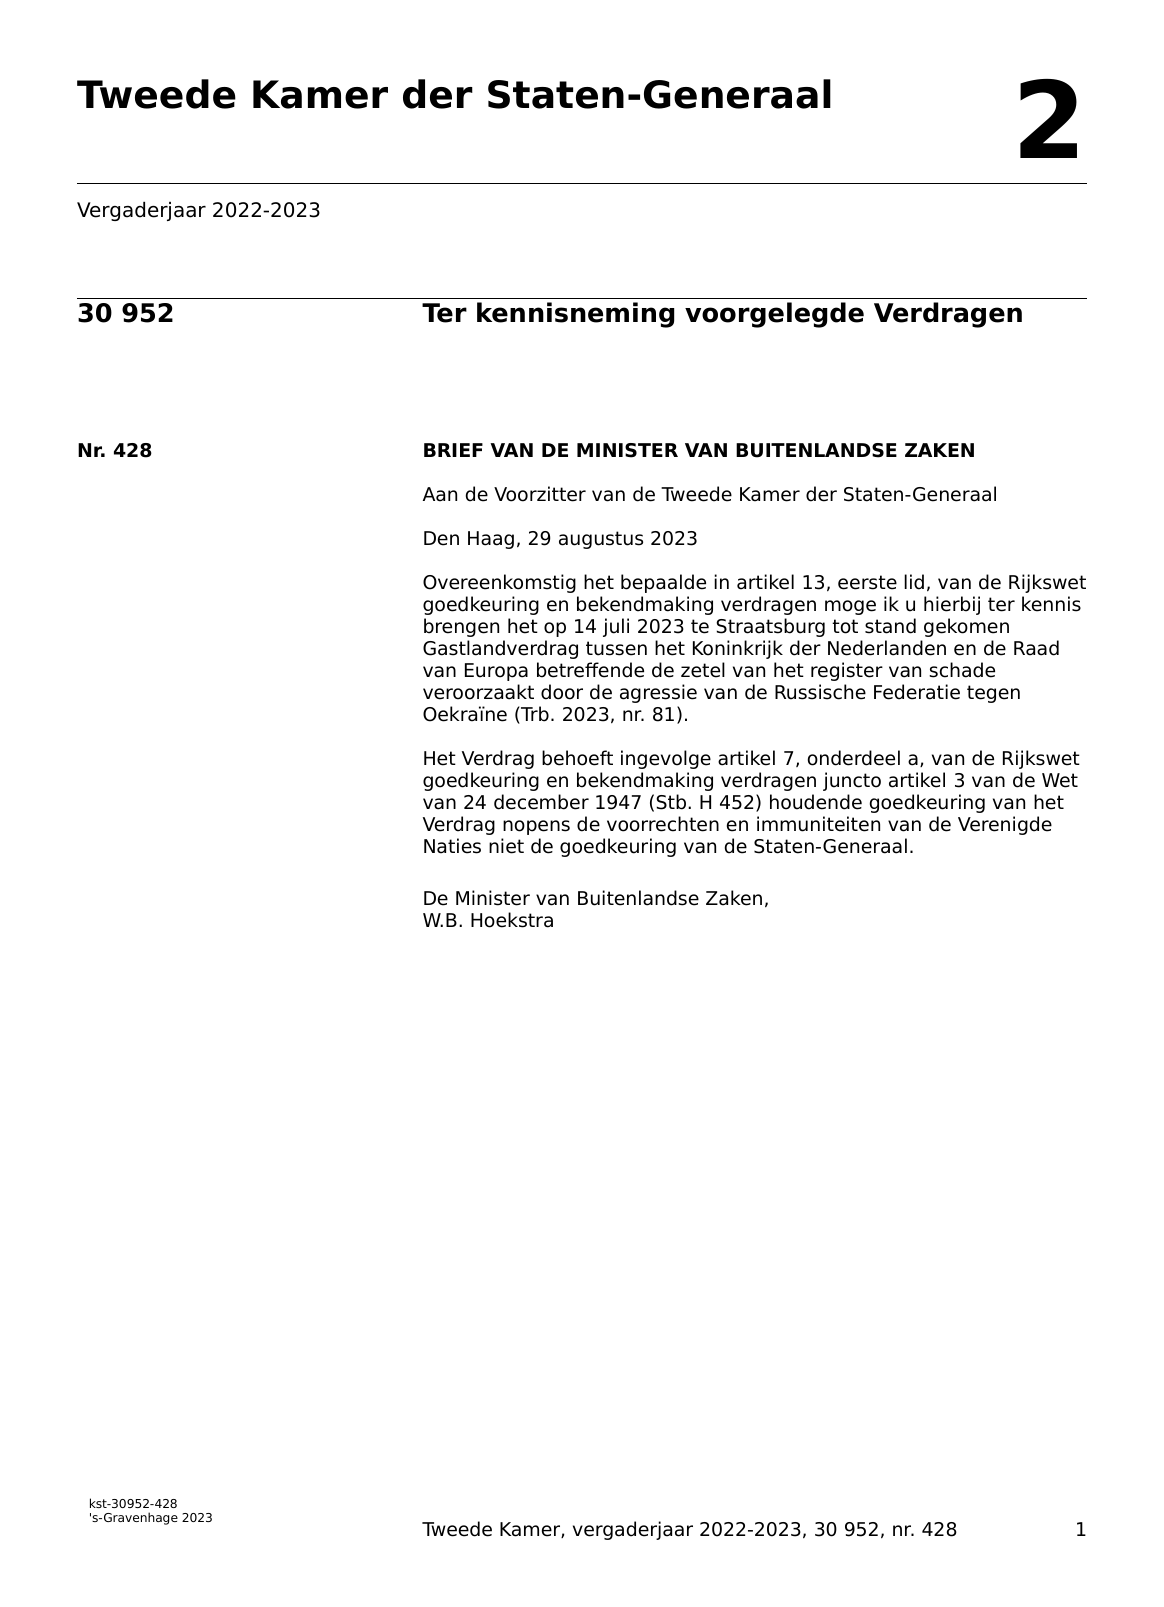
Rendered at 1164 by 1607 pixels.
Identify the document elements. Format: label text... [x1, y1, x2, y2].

table_header Tweede Kamer der Staten-Generaal [77, 59, 886, 183]
text 's-Gravenhage 2023 [88, 1511, 323, 1525]
text Den Haag, 29 augustus 2023 [422, 528, 1087, 550]
text kst-30952-428 [88, 1497, 323, 1511]
text Aan de Voorzitter van de Tweede Kamer der Staten-Generaal [422, 484, 1087, 506]
table_header 2 [886, 59, 1087, 183]
text Het Verdrag behoeft ingevolge artikel 7, onderdeel a, van de Rijkswet goedkeuring en bekendmaking verdragen juncto artikel 3 van de Wet van 24 december 1947 (Stb. H 452) houdende goedkeuring van het Verdrag nopens de voorrechten en immuniteiten van de Verenigde Naties niet de goedkeuring van de Staten-Generaal. [422, 748, 1087, 858]
subtitle Nr. 428 BRIEF VAN DE MINISTER VAN BUITENLANDSE ZAKEN [77, 440, 1087, 462]
text De Minister van Buitenlandse Zaken, W.B. Hoekstra [422, 888, 1087, 932]
text Overeenkomstig het bepaalde in artikel 13, eerste lid, van de Rijkswet goedkeuring en bekendmaking verdragen moge ik u hierbij ter kennis brengen het op 14 juli 2023 te Straatsburg tot stand gekomen Gastlandverdrag tussen het Koninkrijk der Nederlanden en de Raad van Europa betreffende de zetel van het register van schade veroorzaakt door de agressie van de Russische Federatie tegen Oekraïne (Trb. 2023, nr. 81). [422, 572, 1087, 726]
subtitle 30 952 Ter kennisneming voorgelegde Verdragen [77, 299, 1087, 329]
table_cell Vergaderjaar 2022-2023 [77, 184, 1087, 298]
